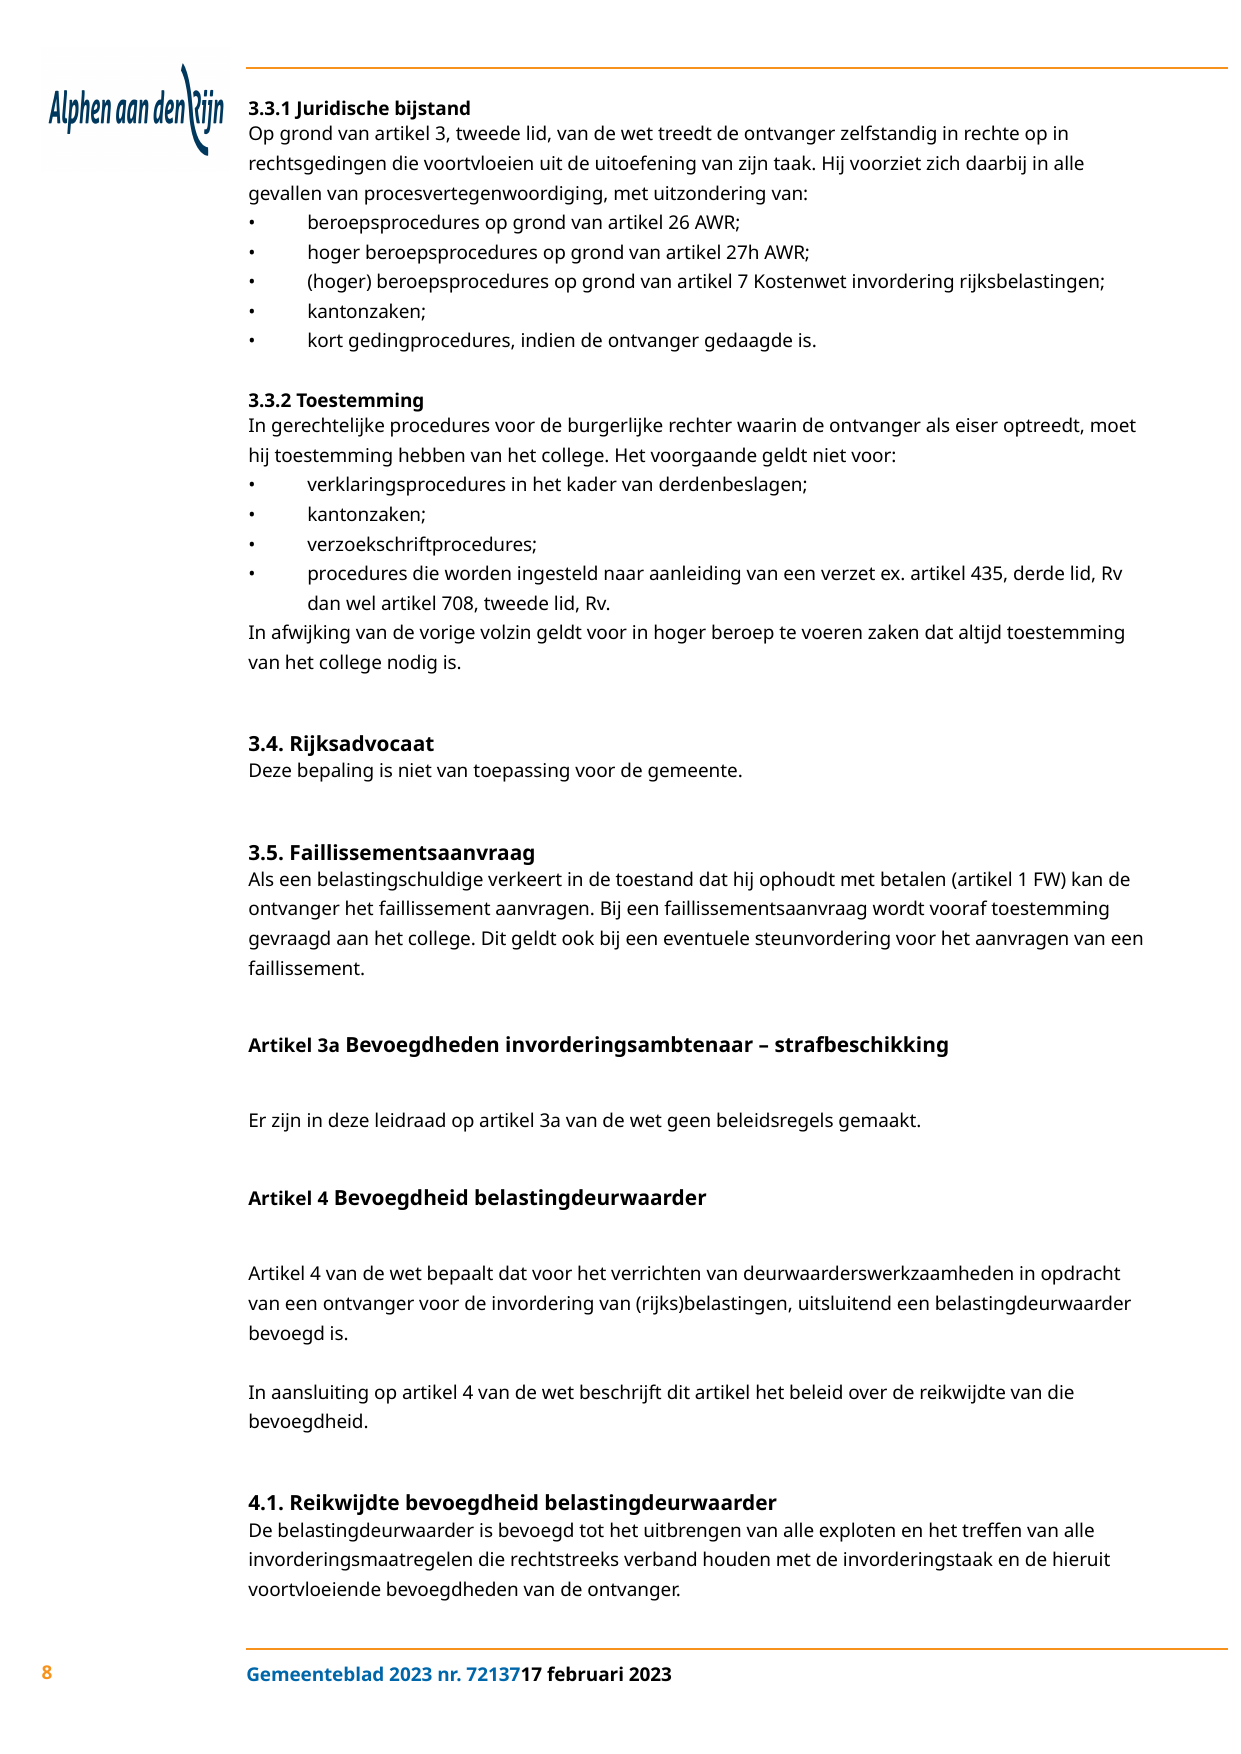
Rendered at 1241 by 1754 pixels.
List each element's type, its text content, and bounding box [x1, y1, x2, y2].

text 4.1. Reikwijdte bevoegdheid belastingdeurwaarder [248, 1488, 1152, 1517]
text 3.4. Rijksadvocaat [248, 729, 1152, 758]
text In aansluiting op artikel 4 van de wet beschrijft dit artikel het beleid over de reikwijdte van die [248, 1379, 1152, 1405]
list beroepsprocedures op grond van artikel 26 AWR; [248, 209, 1152, 235]
text In gerechtelijke procedures voor de burgerlijke rechter waarin de ontvanger als eiser optreedt, moet hij toestemming hebben van het college. Het voorgaande geldt niet voor: [248, 412, 1152, 468]
list hoger beroepsprocedures op grond van artikel 27h AWR; [248, 239, 1152, 264]
text 3.3.1 Juridische bijstand [248, 95, 1152, 121]
text Als een belastingschuldige verkeert in de toestand dat hij ophoudt met betalen (artikel 1 FW) kan de ontvanger het faillissement aanvragen. Bij een faillissementsaanvraag wordt vooraf toestemming gevraagd aan het college. Dit geldt ook bij een eventuele steunvordering voor het aanvragen van een faillissement. [248, 866, 1152, 981]
text Deze bepaling is niet van toepassing voor de gemeente. [248, 758, 1152, 783]
list kantonzaken; [248, 501, 1152, 527]
text 3.3.2 Toestemming [248, 387, 1152, 412]
list (hoger) beroepsprocedures op grond van artikel 7 Kostenwet invordering rijksbelastingen; [248, 268, 1152, 294]
text De belastingdeurwaarder is bevoegd tot het uitbrengen van alle exploten en het treffen van alle [248, 1517, 1152, 1543]
list verklaringsprocedures in het kader van derdenbeslagen; [248, 472, 1152, 497]
text In afwijking van de vorige volzin geldt voor in hoger beroep te voeren zaken dat altijd toestemming van het college nodig is. [248, 619, 1152, 675]
text van een ontvanger voor de invordering van (rijks)belastingen, uitsluitend een belastingdeurwaarder [248, 1290, 1152, 1316]
list kort gedingprocedures, indien de ontvanger gedaagde is. [248, 328, 1152, 353]
text Artikel 4 van de wet bepaalt dat voor het verrichten van deurwaarderswerkzaamheden in opdracht [248, 1261, 1152, 1286]
text 3.5. Faillissementsaanvraag [248, 838, 1152, 866]
text Er zijn in deze leidraad op artikel 3a van de wet geen beleidsregels gemaakt. [248, 1108, 1152, 1133]
text invorderingsmaatregelen die rechtstreeks verband houden met de invorderingstaak en de hieruit [248, 1547, 1152, 1572]
text Op grond van artikel 3, tweede lid, van de wet treedt de ontvanger zelfstandig in rechte op in rechtsgedingen die voortvloeien uit de uitoefening van zijn taak. Hij voorziet zich daarbij in alle gevallen van procesvertegenwoordiging, met uitzondering van: [248, 121, 1152, 205]
text bevoegd is. [248, 1320, 1152, 1346]
text bevoegdheid. [248, 1408, 1152, 1434]
list verzoekschriftprocedures; [248, 531, 1152, 557]
text voortvloeiende bevoegdheden van de ontvanger. [248, 1576, 1152, 1602]
list kantonzaken; [248, 298, 1152, 324]
text Artikel 3a Bevoegdheden invorderingsambtenaar – strafbeschikking [248, 1030, 1152, 1058]
picture [41, 47, 231, 172]
list procedures die worden ingesteld naar aanleiding van een verzet ex. artikel 435, derde lid, Rv dan wel artikel 708, tweede lid, Rv. [248, 560, 1152, 616]
text Artikel 4 Bevoegdheid belastingdeurwaarder [248, 1183, 1152, 1211]
